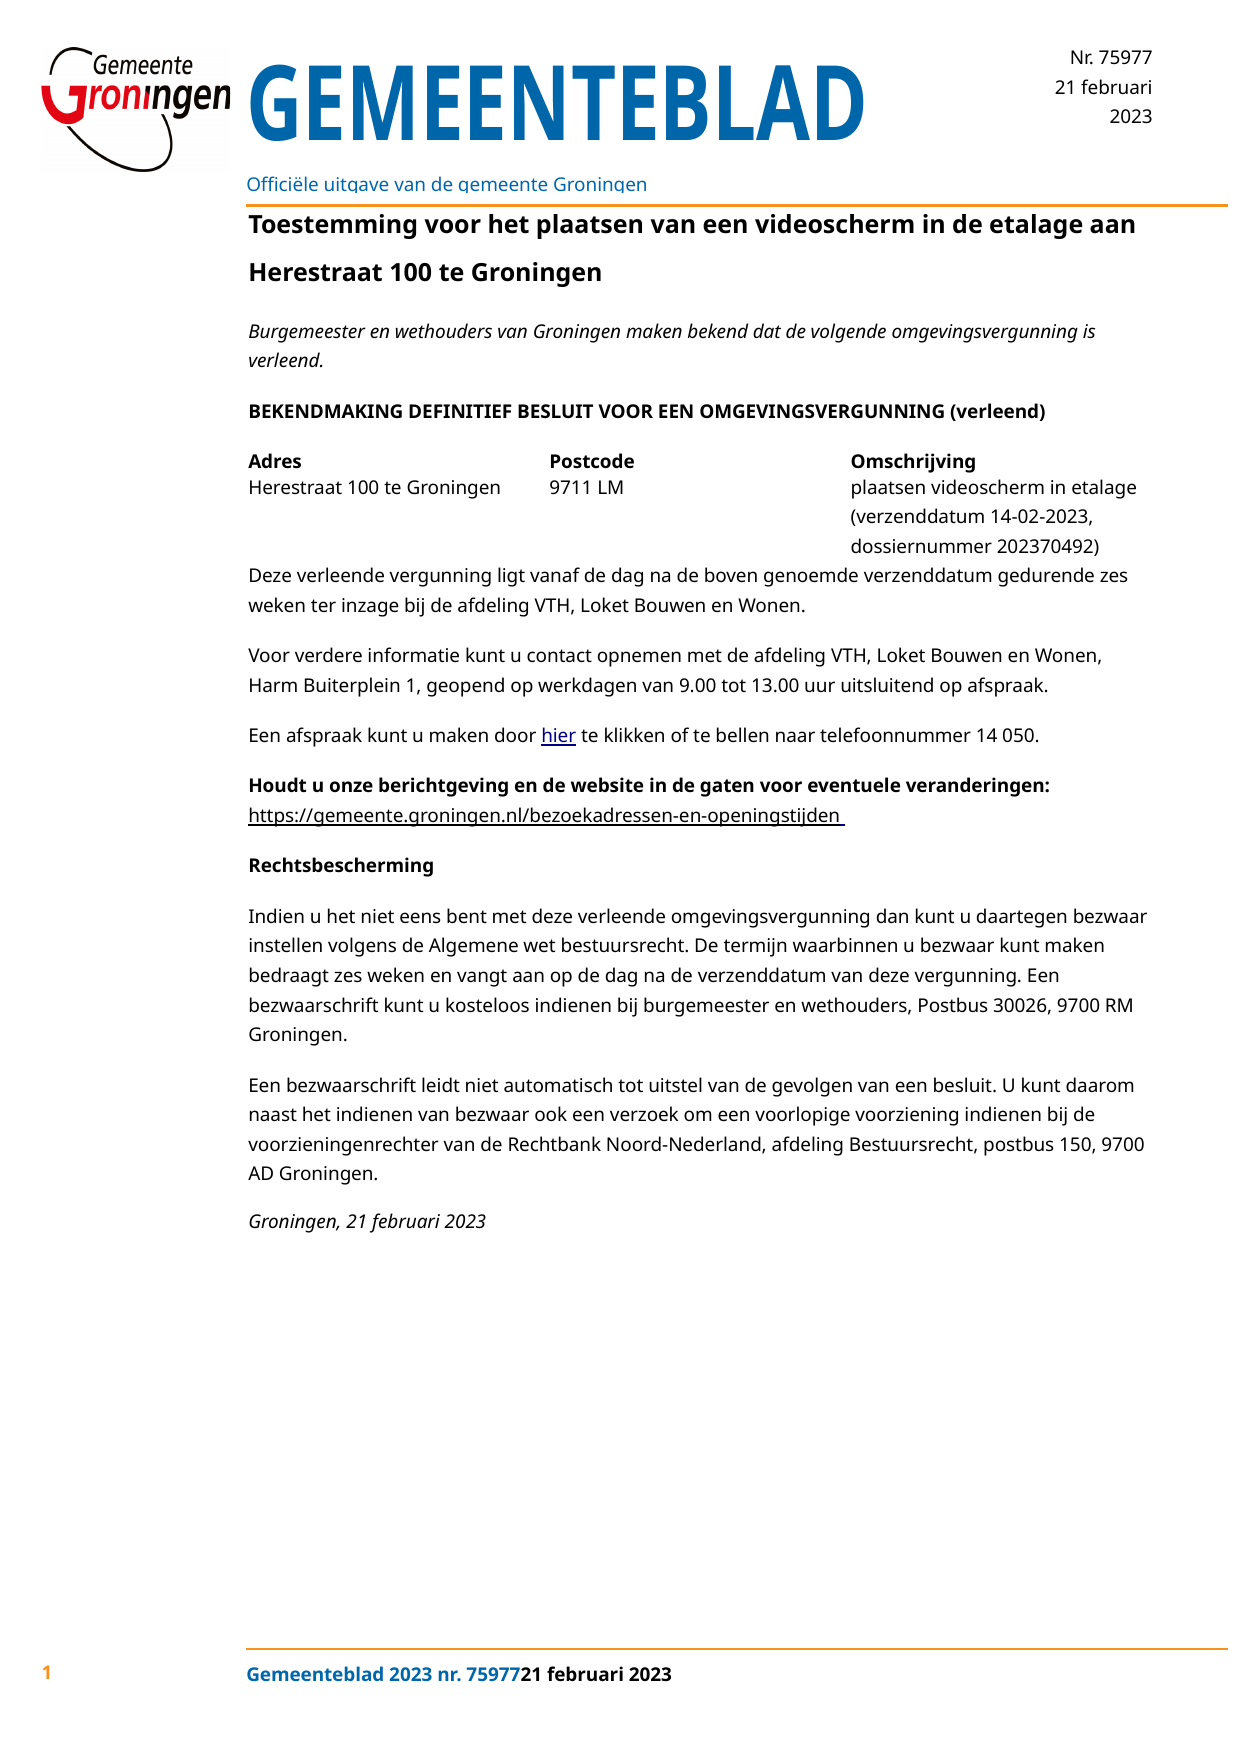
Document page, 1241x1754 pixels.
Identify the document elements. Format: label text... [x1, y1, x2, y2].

table_header Postcode [549, 449, 850, 474]
text Rechtsbescherming [248, 853, 1152, 878]
text Deze verleende vergunning ligt vanaf de dag na de boven genoemde verzenddatum gedurende zes weken ter inzage bij de afdeling VTH, Loket Bouwen en Wonen. [248, 562, 1152, 618]
text Voor verdere informatie kunt u contact opnemen met de afdeling VTH, Loket Bouwen en Wonen, Harm Buiterplein 1, geopend op werkdagen van 9.00 tot 13.00 uur uitsluitend op afspraak. [248, 642, 1152, 698]
table_cell plaatsen videoscherm in etalage (verzenddatum 14-02-2023, dossiernummer 202370492) [850, 474, 1152, 559]
text Groningen, 21 februari 2023 [248, 1208, 1152, 1234]
picture [41, 47, 231, 172]
text Houdt u onze berichtgeving en de website in de gaten voor eventuele veranderingen: https://gemeente.groningen.nl/bezoekadressen-en-openingstijden [248, 773, 1152, 828]
text Toestemming voor het plaatsen van een videoscherm in de etalage aan Herestraat 100 te Groningen [248, 207, 1152, 288]
table_cell Herestraat 100 te Groningen [248, 474, 549, 559]
text BEKENDMAKING DEFINITIEF BESLUIT VOOR EEN OMGEVINGSVERGUNNING (verleend) [248, 398, 1152, 424]
text Burgemeester en wethouders van Groningen maken bekend dat de volgende omgevingsvergunning is verleend. [248, 318, 1152, 373]
table_header Adres [248, 449, 549, 474]
text Een bezwaarschrift leidt niet automatisch tot uitstel van de gevolgen van een besluit. U kunt daarom naast het indienen van bezwaar ook een verzoek om een voorlopige voorziening indienen bij de voorzieningenrechter van de Rechtbank Noord-Nederland, afdeling Bestuursrecht, postbus 150, 9700 AD Groningen. [248, 1072, 1152, 1186]
text Een afspraak kunt u maken door hier te klikken of te bellen naar telefoonnummer 14 050. [248, 722, 1152, 748]
text Indien u het niet eens bent met deze verleende omgevingsvergunning dan kunt u daartegen bezwaar instellen volgens de Algemene wet bestuursrecht. De termijn waarbinnen u bezwaar kunt maken bedraagt zes weken en vangt aan op de dag na de verzenddatum van deze vergunning. Een bezwaarschrift kunt u kosteloos indienen bij burgemeester en wethouders, Postbus 30026, 9700 RM Groningen. [248, 903, 1152, 1047]
table_header Omschrijving [850, 449, 1152, 474]
table_cell 9711 LM [549, 474, 850, 559]
